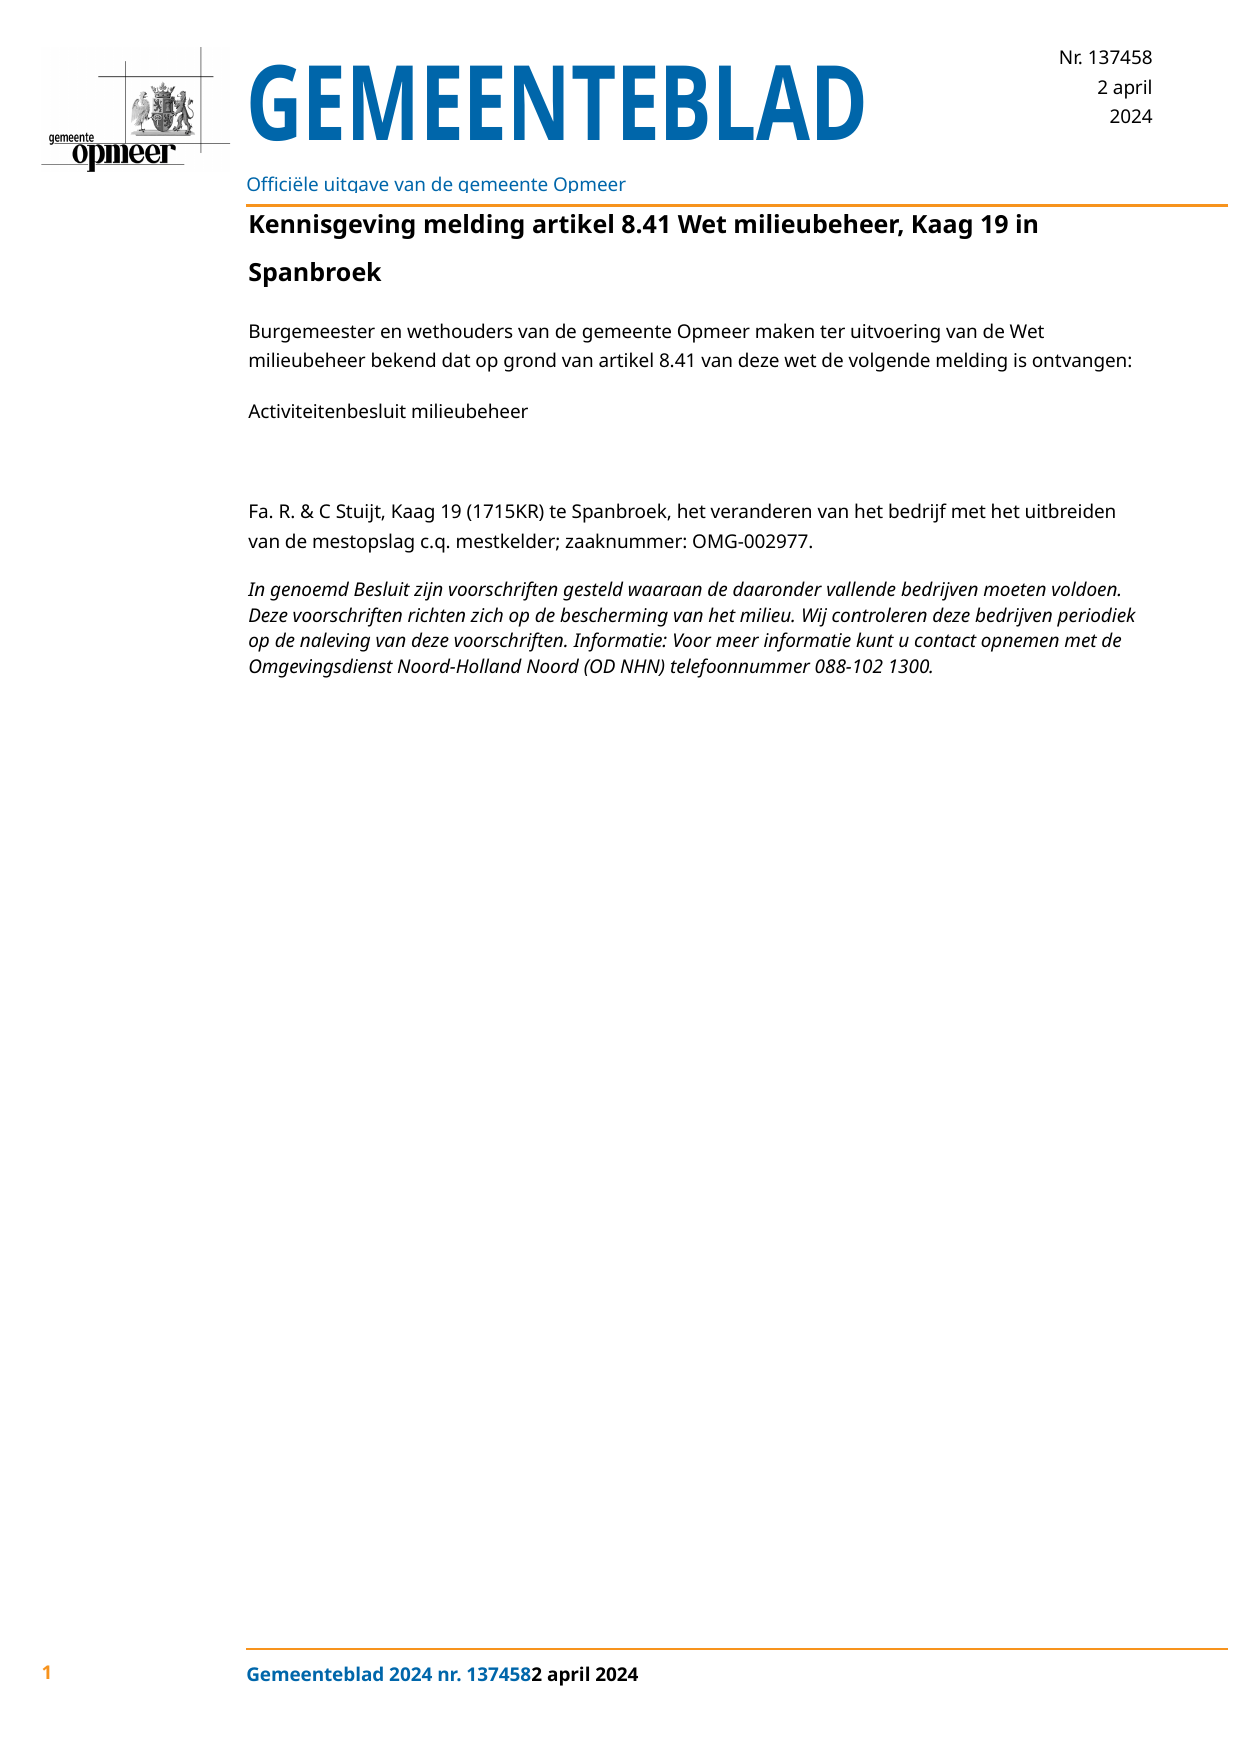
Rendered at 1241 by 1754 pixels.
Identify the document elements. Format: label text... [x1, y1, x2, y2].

text In genoemd Besluit zijn voorschriften gesteld waaraan de daaronder vallende bedrijven moeten voldoen. Deze voorschriften richten zich op de bescherming van het milieu. Wij controleren deze bedrijven periodiek op de naleving van deze voorschriften. Informatie: Voor meer informatie kunt u contact opnemen met de Omgevingsdienst Noord-Holland Noord (OD NHN) telefoonnummer 088-102 1300. [248, 576, 1152, 679]
picture [41, 47, 231, 172]
text Fa. R. & C Stuijt, Kaag 19 (1715KR) te Spanbroek, het veranderen van het bedrijf met het uitbreiden van de mestopslag c.q. mestkelder; zaaknummer: OMG-002977. [248, 499, 1152, 554]
text Kennisgeving melding artikel 8.41 Wet milieubeheer, Kaag 19 in Spanbroek [248, 207, 1152, 288]
text Activiteitenbesluit milieubeheer [248, 398, 1152, 424]
text Burgemeester en wethouders van de gemeente Opmeer maken ter uitvoering van de Wet milieubeheer bekend dat op grond van artikel 8.41 van deze wet de volgende melding is ontvangen: [248, 318, 1152, 373]
